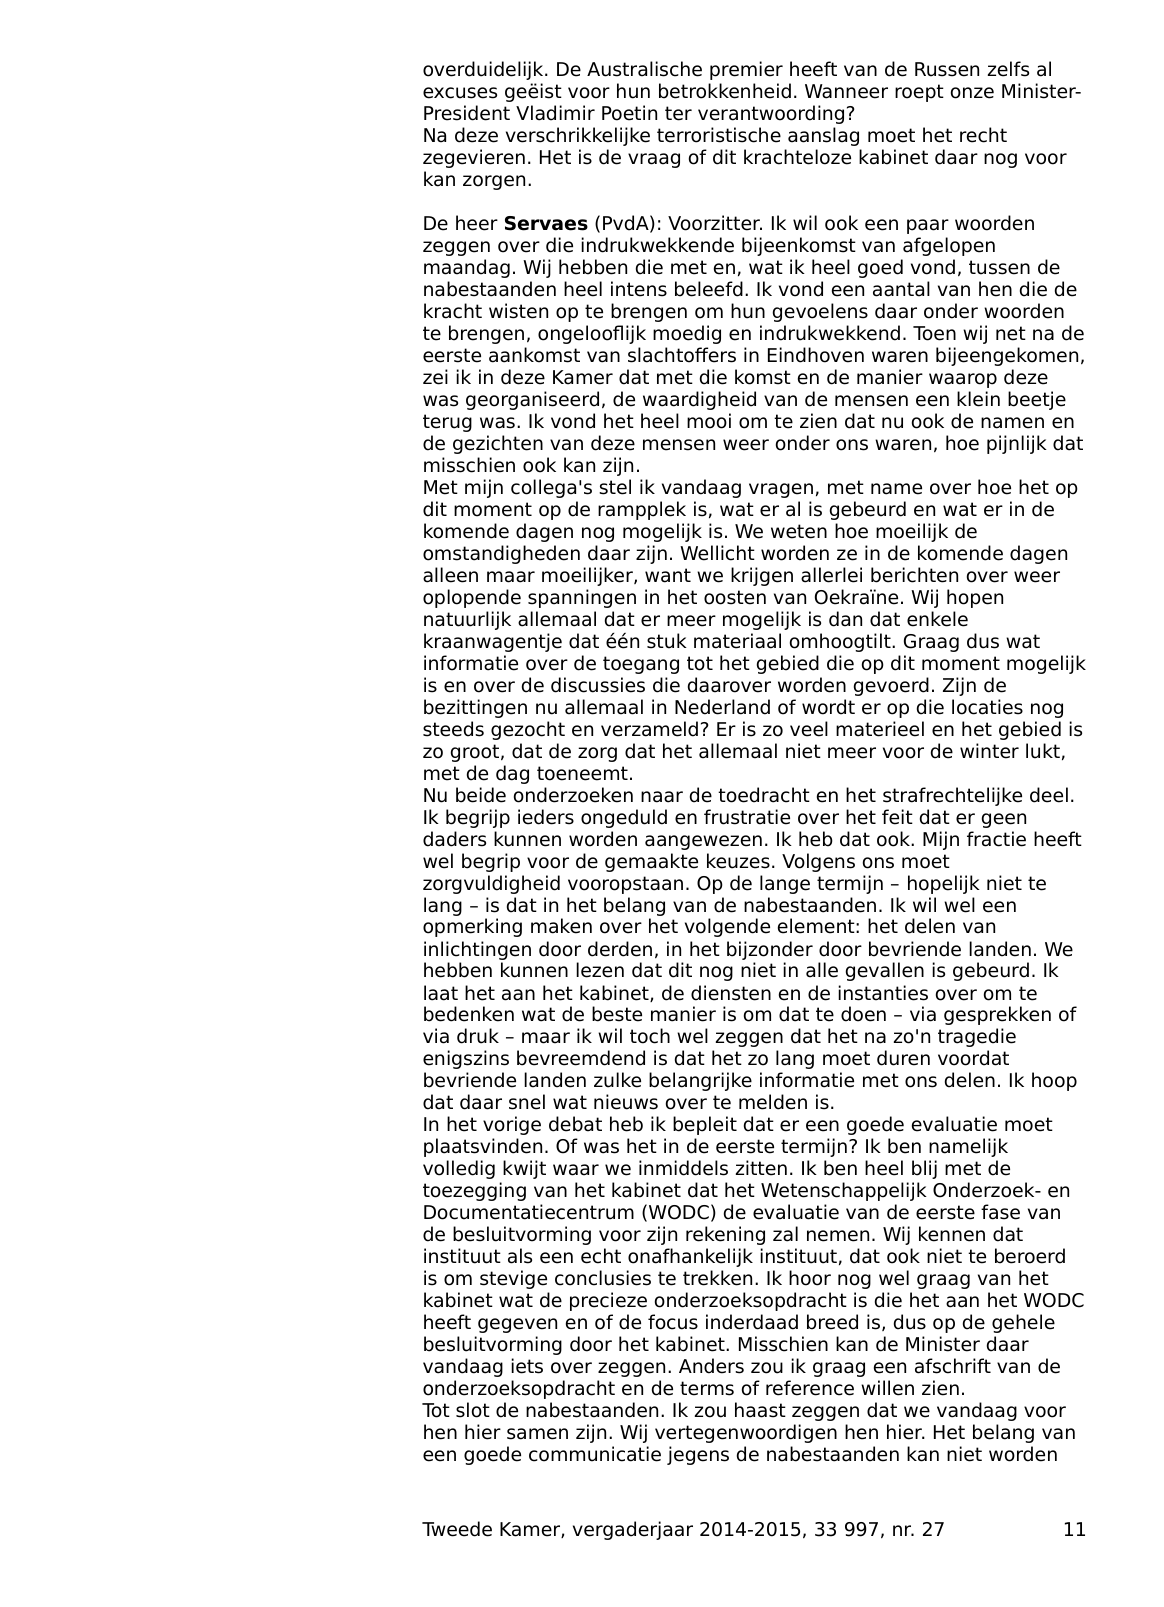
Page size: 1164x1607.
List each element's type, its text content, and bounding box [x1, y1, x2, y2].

text Met mijn collega's stel ik vandaag vragen, met name over hoe het op dit moment op de rampplek is, wat er al is gebeurd en wat er in de komende dagen nog mogelijk is. We weten hoe moeilijk de omstandigheden daar zijn. Wellicht worden ze in de komende dagen alleen maar moeilijker, want we krijgen allerlei berichten over weer oplopende spanningen in het oosten van Oekraïne. Wij hopen natuurlijk allemaal dat er meer mogelijk is dan dat enkele kraanwagentje dat één stuk materiaal omhoogtilt. Graag dus wat informatie over de toegang tot het gebied die op dit moment mogelijk is en over de discussies die daarover worden gevoerd. Zijn de bezittingen nu allemaal in Nederland of wordt er op die locaties nog steeds gezocht en verzameld? Er is zo veel materieel en het gebied is zo groot, dat de zorg dat het allemaal niet meer voor de winter lukt, met de dag toeneemt. [422, 477, 1087, 784]
text Nu beide onderzoeken naar de toedracht en het strafrechtelijke deel. Ik begrijp ieders ongeduld en frustratie over het feit dat er geen daders kunnen worden aangewezen. Ik heb dat ook. Mijn fractie heeft wel begrip voor de gemaakte keuzes. Volgens ons moet zorgvuldigheid vooropstaan. Op de lange termijn – hopelijk niet te lang – is dat in het belang van de nabestaanden. Ik wil wel een opmerking maken over het volgende element: het delen van inlichtingen door derden, in het bijzonder door bevriende landen. We hebben kunnen lezen dat dit nog niet in alle gevallen is gebeurd. Ik laat het aan het kabinet, de diensten en de instanties over om te bedenken wat de beste manier is om dat te doen – via gesprekken of via druk – maar ik wil toch wel zeggen dat het na zo'n tragedie enigszins bevreemdend is dat het zo lang moet duren voordat bevriende landen zulke belangrijke informatie met ons delen. Ik hoop dat daar snel wat nieuws over te melden is. [422, 784, 1087, 1114]
text overduidelijk. De Australische premier heeft van de Russen zelfs al excuses geëist voor hun betrokkenheid. Wanneer roept onze Minister-President Vladimir Poetin ter verantwoording? [422, 59, 1087, 125]
text In het vorige debat heb ik bepleit dat er een goede evaluatie moet plaatsvinden. Of was het in de eerste termijn? Ik ben namelijk volledig kwijt waar we inmiddels zitten. Ik ben heel blij met de toezegging van het kabinet dat het Wetenschappelijk Onderzoek- en Documentatiecentrum (WODC) de evaluatie van de eerste fase van de besluitvorming voor zijn rekening zal nemen. Wij kennen dat instituut als een echt onafhankelijk instituut, dat ook niet te beroerd is om stevige conclusies te trekken. Ik hoor nog wel graag van het kabinet wat de precieze onderzoeksopdracht is die het aan het WODC heeft gegeven en of de focus inderdaad breed is, dus op de gehele besluitvorming door het kabinet. Misschien kan de Minister daar vandaag iets over zeggen. Anders zou ik graag een afschrift van de onderzoeksopdracht en de terms of reference willen zien. [422, 1114, 1087, 1400]
text Tot slot de nabestaanden. Ik zou haast zeggen dat we vandaag voor hen hier samen zijn. Wij vertegenwoordigen hen hier. Het belang van een goede communicatie jegens de nabestaanden kan niet worden [422, 1400, 1087, 1466]
text De heer Servaes (PvdA): Voorzitter. Ik wil ook een paar woorden zeggen over die indrukwekkende bijeenkomst van afgelopen maandag. Wij hebben die met en, wat ik heel goed vond, tussen de nabestaanden heel intens beleefd. Ik vond een aantal van hen die de kracht wisten op te brengen om hun gevoelens daar onder woorden te brengen, ongelooflijk moedig en indrukwekkend. Toen wij net na de eerste aankomst van slachtoffers in Eindhoven waren bijeengekomen, zei ik in deze Kamer dat met die komst en de manier waarop deze was georganiseerd, de waardigheid van de mensen een klein beetje terug was. Ik vond het heel mooi om te zien dat nu ook de namen en de gezichten van deze mensen weer onder ons waren, hoe pijnlijk dat misschien ook kan zijn. [422, 213, 1087, 477]
text Na deze verschrikkelijke terroristische aanslag moet het recht zegevieren. Het is de vraag of dit krachteloze kabinet daar nog voor kan zorgen. [422, 125, 1087, 191]
